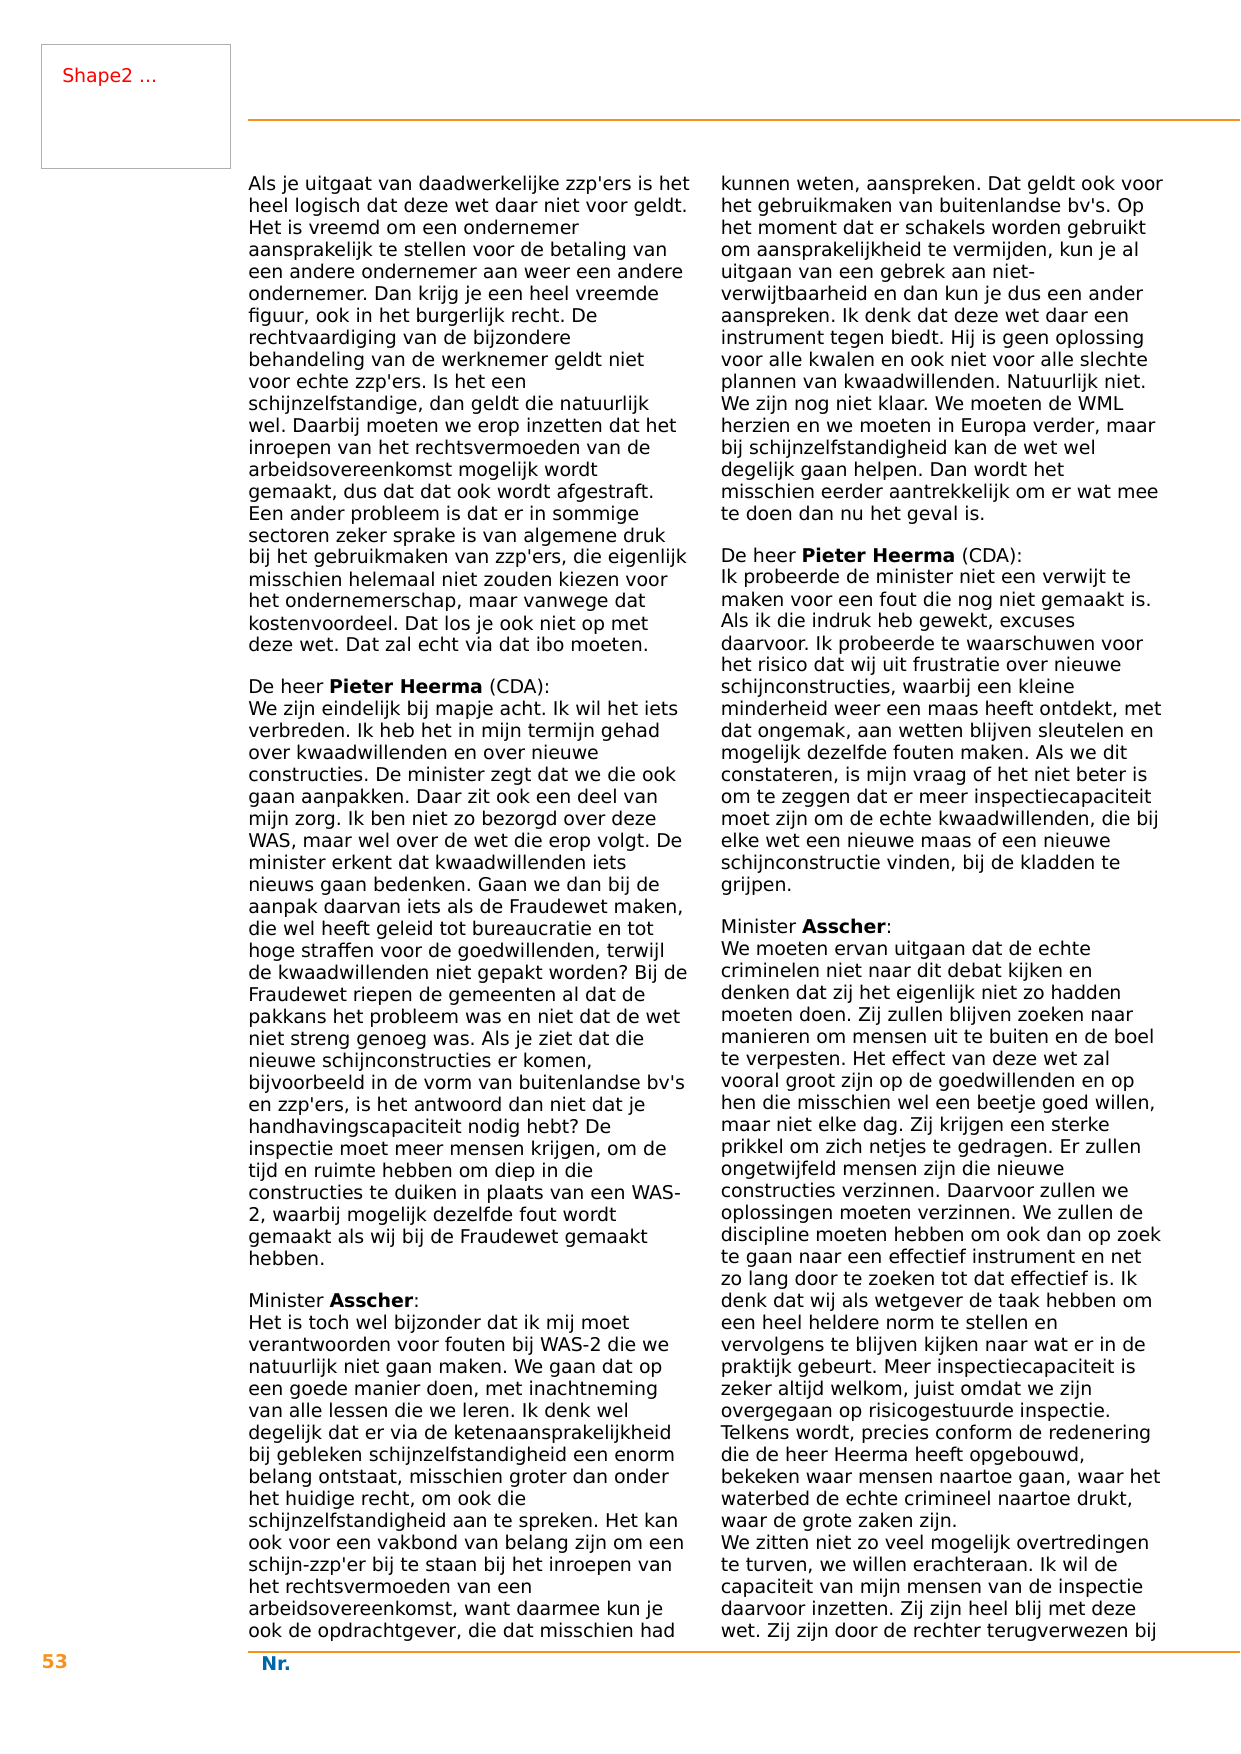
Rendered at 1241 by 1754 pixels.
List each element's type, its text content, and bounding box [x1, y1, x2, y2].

text Als je uitgaat van daadwerkelijke zzp'ers is het heel logisch dat deze wet daar niet voor geldt. Het is vreemd om een ondernemer aansprakelijk te stellen voor de betaling van een andere ondernemer aan weer een andere ondernemer. Dan krijg je een heel vreemde figuur, ook in het burgerlijk recht. De rechtvaardiging van de bijzondere behandeling van de werknemer geldt niet voor echte zzp'ers. Is het een schijnzelfstandige, dan geldt die natuurlijk wel. Daarbij moeten we erop inzetten dat het inroepen van het rechtsvermoeden van de arbeidsovereenkomst mogelijk wordt gemaakt, dus dat dat ook wordt afgestraft. Een ander probleem is dat er in sommige sectoren zeker sprake is van algemene druk bij het gebruikmaken van zzp'ers, die eigenlijk misschien helemaal niet zouden kiezen voor het ondernemerschap, maar vanwege dat kostenvoordeel. Dat los je ook niet op met deze wet. Dat zal echt via dat ibo moeten. [248, 173, 691, 656]
text We zijn eindelijk bij mapje acht. Ik wil het iets verbreden. Ik heb het in mijn termijn gehad over kwaadwillenden en over nieuwe constructies. De minister zegt dat we die ook gaan aanpakken. Daar zit ook een deel van mijn zorg. Ik ben niet zo bezorgd over deze WAS, maar wel over de wet die erop volgt. De minister erkent dat kwaadwillenden iets nieuws gaan bedenken. Gaan we dan bij de aanpak daarvan iets als de Fraudewet maken, die wel heeft geleid tot bureaucratie en tot hoge straffen voor de goedwillenden, terwijl de kwaadwillenden niet gepakt worden? Bij de Fraudewet riepen de gemeenten al dat de pakkans het probleem was en niet dat de wet niet streng genoeg was. Als je ziet dat die nieuwe schijnconstructies er komen, bijvoorbeeld in de vorm van buitenlandse bv's en zzp'ers, is het antwoord dan niet dat je handhavingscapaciteit nodig hebt? De inspectie moet meer mensen krijgen, om de tijd en ruimte hebben om diep in die constructies te duiken in plaats van een WAS-2, waarbij mogelijk dezelfde fout wordt gemaakt als wij bij de Fraudewet gemaakt hebben. [248, 698, 691, 1270]
text kunnen weten, aanspreken. Dat geldt ook voor het gebruikmaken van buitenlandse bv's. Op het moment dat er schakels worden gebruikt om aansprakelijkheid te vermijden, kun je al uitgaan van een gebrek aan niet-verwijtbaarheid en dan kun je dus een ander aanspreken. Ik denk dat deze wet daar een instrument tegen biedt. Hij is geen oplossing voor alle kwalen en ook niet voor alle slechte plannen van kwaadwillenden. Natuurlijk niet. We zijn nog niet klaar. We moeten de WML herzien en we moeten in Europa verder, maar bij schijnzelfstandigheid kan de wet wel degelijk gaan helpen. Dan wordt het misschien eerder aantrekkelijk om er wat mee te doen dan nu het geval is. [721, 173, 1163, 524]
text De heer Pieter Heerma (CDA): [721, 544, 1163, 566]
text We zitten niet zo veel mogelijk overtredingen te turven, we willen erachteraan. Ik wil de capaciteit van mijn mensen van de inspectie daarvoor inzetten. Zij zijn heel blij met deze wet. Zij zijn door de rechter terugverwezen bij [721, 1532, 1163, 1641]
text Het is toch wel bijzonder dat ik mij moet verantwoorden voor fouten bij WAS-2 die we natuurlijk niet gaan maken. We gaan dat op een goede manier doen, met inachtneming van alle lessen die we leren. Ik denk wel degelijk dat er via de ketenaansprakelijkheid bij gebleken schijnzelfstandigheid een enorm belang ontstaat, misschien groter dan onder het huidige recht, om ook die schijnzelfstandigheid aan te spreken. Het kan ook voor een vakbond van belang zijn om een schijn-zzp'er bij te staan bij het inroepen van het rechtsvermoeden van een arbeidsovereenkomst, want daarmee kun je ook de opdrachtgever, die dat misschien had [248, 1312, 691, 1641]
text De heer Pieter Heerma (CDA): [248, 676, 691, 698]
text Minister Asscher: [248, 1290, 691, 1312]
text We moeten ervan uitgaan dat de echte criminelen niet naar dit debat kijken en denken dat zij het eigenlijk niet zo hadden moeten doen. Zij zullen blijven zoeken naar manieren om mensen uit te buiten en de boel te verpesten. Het effect van deze wet zal vooral groot zijn op de goedwillenden en op hen die misschien wel een beetje goed willen, maar niet elke dag. Zij krijgen een sterke prikkel om zich netjes te gedragen. Er zullen ongetwijfeld mensen zijn die nieuwe constructies verzinnen. Daarvoor zullen we oplossingen moeten verzinnen. We zullen de discipline moeten hebben om ook dan op zoek te gaan naar een effectief instrument en net zo lang door te zoeken tot dat effectief is. Ik denk dat wij als wetgever de taak hebben om een heel heldere norm te stellen en vervolgens te blijven kijken naar wat er in de praktijk gebeurt. Meer inspectiecapaciteit is zeker altijd welkom, juist omdat we zijn overgegaan op risicogestuurde inspectie. Telkens wordt, precies conform de redenering die de heer Heerma heeft opgebouwd, bekeken waar mensen naartoe gaan, waar het waterbed de echte crimineel naartoe drukt, waar de grote zaken zijn. [721, 938, 1163, 1532]
text Minister Asscher: [721, 916, 1163, 938]
text Ik probeerde de minister niet een verwijt te maken voor een fout die nog niet gemaakt is. Als ik die indruk heb gewekt, excuses daarvoor. Ik probeerde te waarschuwen voor het risico dat wij uit frustratie over nieuwe schijnconstructies, waarbij een kleine minderheid weer een maas heeft ontdekt, met dat ongemak, aan wetten blijven sleutelen en mogelijk dezelfde fouten maken. Als we dit constateren, is mijn vraag of het niet beter is om te zeggen dat er meer inspectiecapaciteit moet zijn om de echte kwaadwillenden, die bij elke wet een nieuwe maas of een nieuwe schijnconstructie vinden, bij de kladden te grijpen. [721, 566, 1163, 896]
